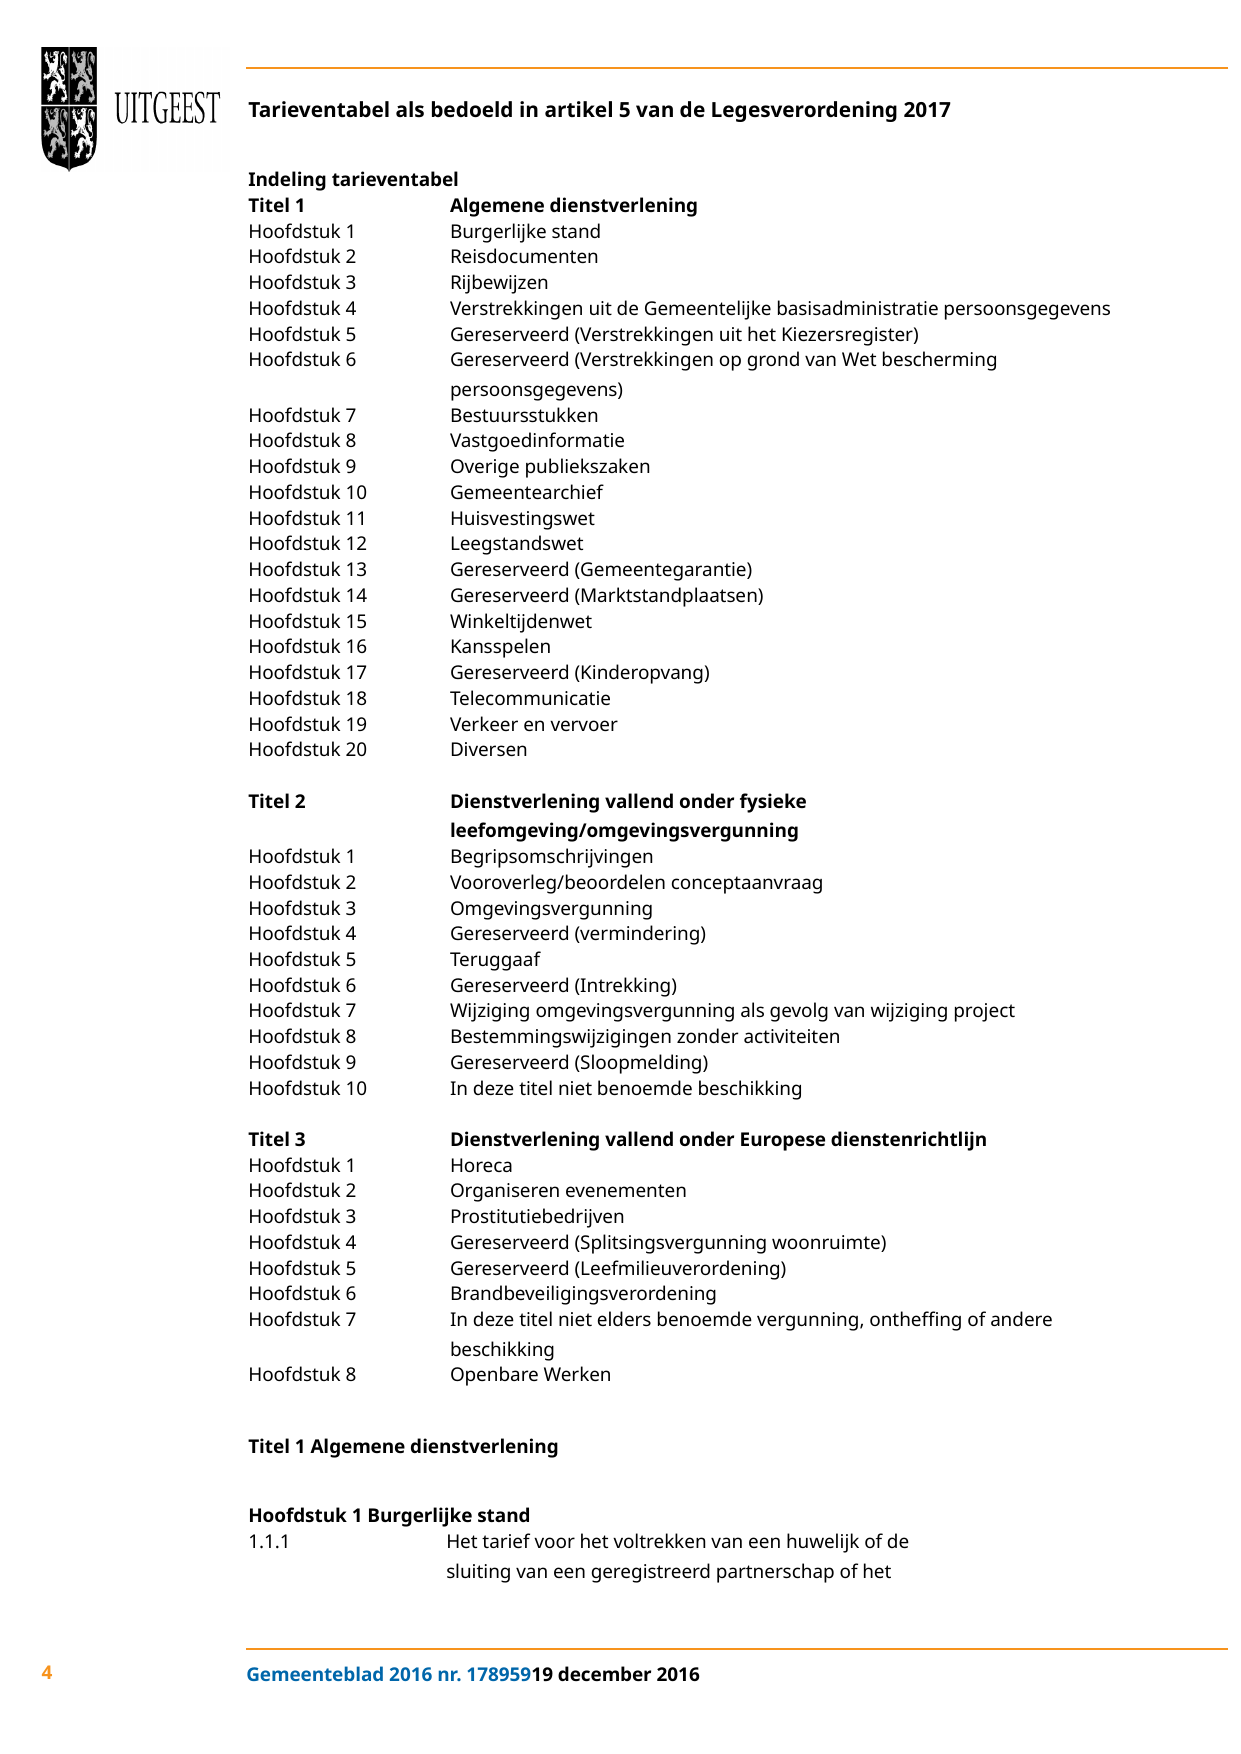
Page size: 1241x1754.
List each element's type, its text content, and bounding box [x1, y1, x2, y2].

table_cell Hoofdstuk 10 [248, 479, 450, 505]
table_cell Hoofdstuk 1 [248, 843, 450, 869]
table_cell Hoofdstuk 3 [248, 895, 450, 920]
table_cell Gereserveerd (Leefmilieuverordening) [450, 1255, 1152, 1281]
table_cell Hoofdstuk 7 [248, 402, 450, 428]
table_cell Huisvestingswet [450, 505, 1152, 531]
table_cell Openbare Werken [450, 1362, 1152, 1387]
table_cell Overige publiekszaken [450, 454, 1152, 479]
table_cell Gereserveerd (Intrekking) [450, 972, 1152, 998]
table_cell Hoofdstuk 2 [248, 1178, 450, 1203]
table_cell Gereserveerd (vermindering) [450, 920, 1152, 946]
table_cell Winkeltijdenwet [450, 608, 1152, 633]
table_cell Hoofdstuk 6 [248, 972, 450, 998]
table_cell Vooroverleg/beoordelen conceptaanvraag [450, 869, 1152, 895]
table_cell Hoofdstuk 8 [248, 1362, 450, 1387]
table_cell Hoofdstuk 6 [248, 347, 450, 402]
table_cell [450, 1101, 1152, 1126]
table_cell Gereserveerd (Verstrekkingen op grond van Wet bescherming persoonsgegevens) [450, 347, 1152, 402]
table_cell Hoofdstuk 3 [248, 1204, 450, 1229]
table_cell Bestuursstukken [450, 402, 1152, 428]
table_cell Hoofdstuk 9 [248, 454, 450, 479]
table_cell Hoofdstuk 10 [248, 1075, 450, 1101]
table_cell Hoofdstuk 6 [248, 1281, 450, 1306]
table_cell Hoofdstuk 7 [248, 998, 450, 1023]
table_header 1.1.1 [248, 1529, 446, 1584]
table_cell Telecommunicatie [450, 685, 1152, 711]
table_cell Hoofdstuk 4 [248, 920, 450, 946]
table_cell Hoofdstuk 5 [248, 946, 450, 972]
table_cell Gereserveerd (Gemeentegarantie) [450, 556, 1152, 582]
table_cell Hoofdstuk 18 [248, 685, 450, 711]
table_cell Verstrekkingen uit de Gemeentelijke basisadministratie persoonsgegevens [450, 295, 1152, 321]
table_cell Gereserveerd (Splitsingsvergunning woonruimte) [450, 1229, 1152, 1255]
table_cell [248, 762, 450, 788]
table_cell Gemeentearchief [450, 479, 1152, 505]
table_cell Hoofdstuk 15 [248, 608, 450, 633]
table_header Het tarief voor het voltrekken van een huwelijk of de sluiting van een geregistreerd partnerschap of het [446, 1529, 945, 1584]
table_cell Hoofdstuk 2 [248, 244, 450, 269]
text Indeling tarieventabel [248, 166, 1152, 192]
text Hoofdstuk 1 Burgerlijke stand [248, 1503, 1152, 1528]
table_cell Hoofdstuk 19 [248, 711, 450, 736]
text Tarieventabel als bedoeld in artikel 5 van de Legesverordening 2017 [248, 95, 1152, 123]
table_cell Organiseren evenementen [450, 1178, 1152, 1203]
table_cell Hoofdstuk 13 [248, 556, 450, 582]
text Titel 1 Algemene dienstverlening [248, 1434, 1152, 1459]
table_cell Burgerlijke stand [450, 218, 1152, 244]
table_cell Dienstverlening vallend onder fysieke leefomgeving/omgevingsvergunning [450, 788, 1152, 843]
table_cell Hoofdstuk 16 [248, 634, 450, 659]
table_cell [450, 762, 1152, 788]
table_cell Reisdocumenten [450, 244, 1152, 269]
table_cell Hoofdstuk 8 [248, 428, 450, 453]
table_cell Hoofdstuk 8 [248, 1023, 450, 1049]
table_cell Hoofdstuk 9 [248, 1049, 450, 1075]
table_header Titel 1 [248, 192, 450, 218]
table_cell Gereserveerd (Kinderopvang) [450, 659, 1152, 685]
table_cell Hoofdstuk 14 [248, 582, 450, 608]
table_cell Wijziging omgevingsvergunning als gevolg van wijziging project [450, 998, 1152, 1023]
table_cell Leegstandswet [450, 531, 1152, 556]
table_cell Hoofdstuk 1 [248, 218, 450, 244]
table_cell Hoofdstuk 12 [248, 531, 450, 556]
table_cell Omgevingsvergunning [450, 895, 1152, 920]
table_header Algemene dienstverlening [450, 192, 1152, 218]
table_cell Kansspelen [450, 634, 1152, 659]
picture [41, 47, 231, 172]
table_cell Horeca [450, 1152, 1152, 1178]
table_cell Hoofdstuk 4 [248, 1229, 450, 1255]
table_cell Hoofdstuk 20 [248, 736, 450, 762]
table_cell Hoofdstuk 7 [248, 1306, 450, 1362]
table_cell Vastgoedinformatie [450, 428, 1152, 453]
table_cell Gereserveerd (Marktstandplaatsen) [450, 582, 1152, 608]
table_cell Dienstverlening vallend onder Europese dienstenrichtlijn [450, 1126, 1152, 1152]
table_header [945, 1529, 1152, 1584]
table_cell Hoofdstuk 2 [248, 869, 450, 895]
table_cell Bestemmingswijzigingen zonder activiteiten [450, 1023, 1152, 1049]
table_cell In deze titel niet elders benoemde vergunning, ontheffing of andere beschikking [450, 1306, 1152, 1362]
table_cell Gereserveerd (Verstrekkingen uit het Kiezersregister) [450, 321, 1152, 347]
table_cell In deze titel niet benoemde beschikking [450, 1075, 1152, 1101]
table_cell Begripsomschrijvingen [450, 843, 1152, 869]
table_cell Hoofdstuk 5 [248, 321, 450, 347]
table_cell Hoofdstuk 1 [248, 1152, 450, 1178]
table_cell Hoofdstuk 17 [248, 659, 450, 685]
table_cell [248, 1101, 450, 1126]
table_cell Prostitutiebedrijven [450, 1204, 1152, 1229]
table_cell Hoofdstuk 3 [248, 270, 450, 295]
table_cell Hoofdstuk 5 [248, 1255, 450, 1281]
table_cell Brandbeveiligingsverordening [450, 1281, 1152, 1306]
table_cell Gereserveerd (Sloopmelding) [450, 1049, 1152, 1075]
table_cell Hoofdstuk 11 [248, 505, 450, 531]
table_cell Verkeer en vervoer [450, 711, 1152, 736]
table_cell Titel 2 [248, 788, 450, 843]
table_cell Teruggaaf [450, 946, 1152, 972]
table_cell Titel 3 [248, 1126, 450, 1152]
table_cell Rijbewijzen [450, 270, 1152, 295]
table_cell Hoofdstuk 4 [248, 295, 450, 321]
table_cell Diversen [450, 736, 1152, 762]
